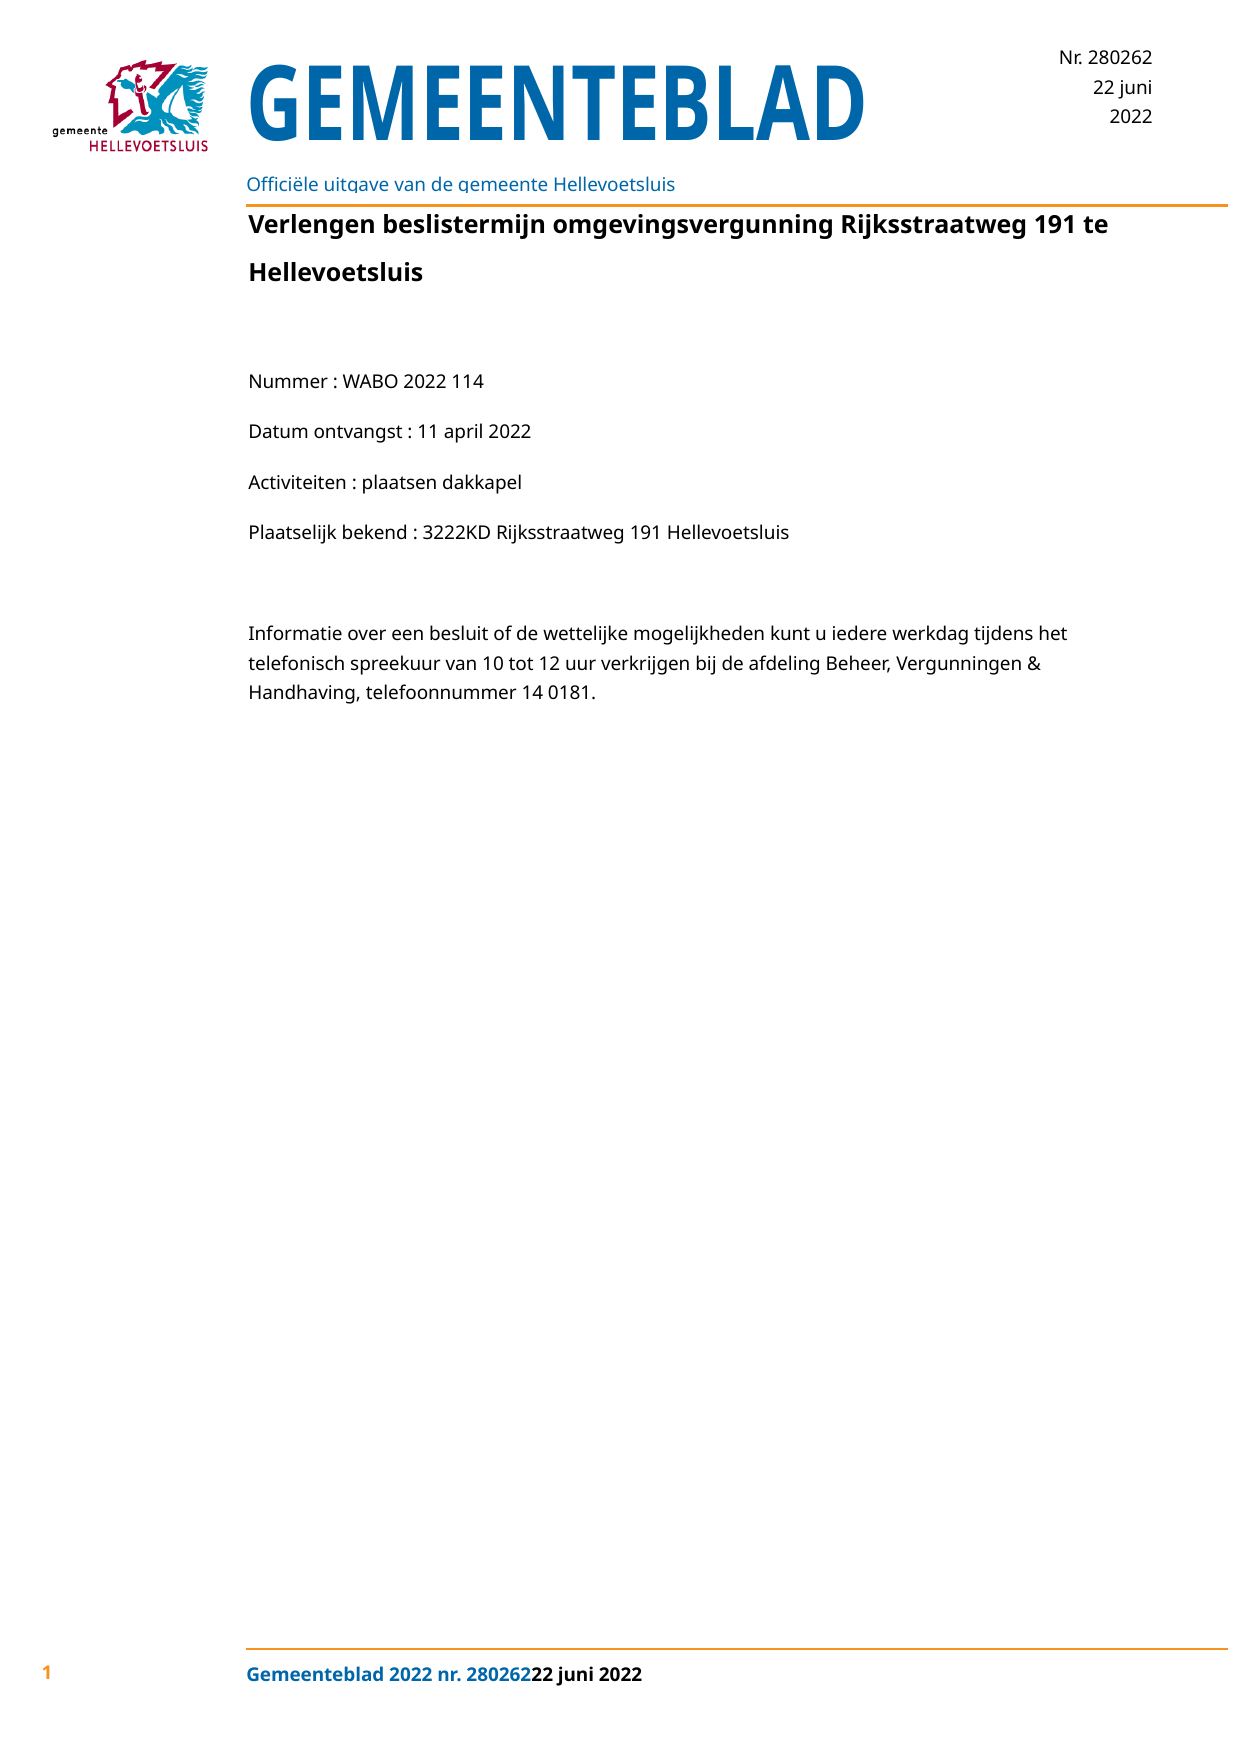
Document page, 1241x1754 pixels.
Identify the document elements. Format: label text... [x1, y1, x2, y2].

text Informatie over een besluit of de wettelijke mogelijkheden kunt u iedere werkdag tijdens het telefonisch spreekuur van 10 tot 12 uur verkrijgen bij de afdeling Beheer, Vergunningen & Handhaving, telefoonnummer 14 0181. [248, 620, 1152, 705]
picture [41, 47, 231, 172]
text Verlengen beslistermijn omgevingsvergunning Rijksstraatweg 191 te Hellevoetsluis [248, 207, 1152, 288]
text Nummer : WABO 2022 114 [248, 368, 1152, 394]
text Datum ontvangst : 11 april 2022 [248, 419, 1152, 444]
text Plaatselijk bekend : 3222KD Rijksstraatweg 191 Hellevoetsluis [248, 519, 1152, 545]
text Activiteiten : plaatsen dakkapel [248, 469, 1152, 495]
